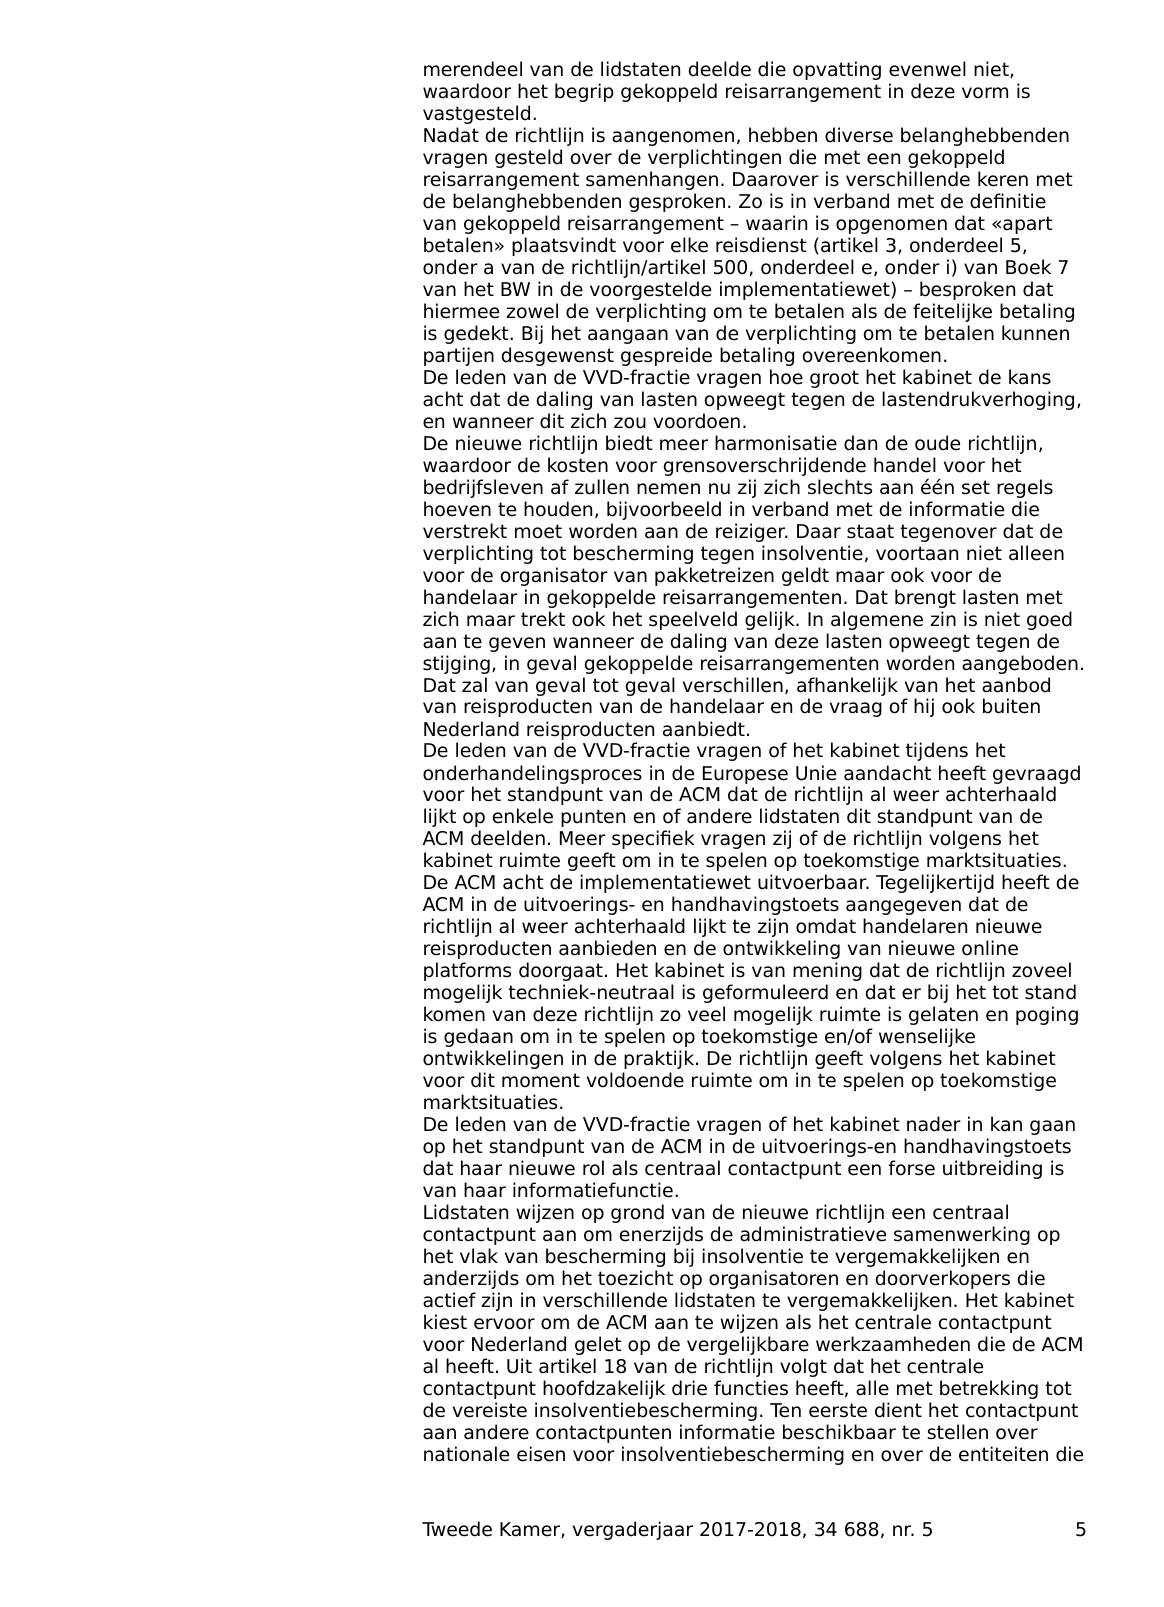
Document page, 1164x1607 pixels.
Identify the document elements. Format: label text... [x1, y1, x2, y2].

text De ACM acht de implementatiewet uitvoerbaar. Tegelijkertijd heeft de ACM in de uitvoerings- en handhavingstoets aangegeven dat de richtlijn al weer achterhaald lijkt te zijn omdat handelaren nieuwe reisproducten aanbieden en de ontwikkeling van nieuwe online platforms doorgaat. Het kabinet is van mening dat de richtlijn zoveel mogelijk techniek-neutraal is geformuleerd en dat er bij het tot stand komen van deze richtlijn zo veel mogelijk ruimte is gelaten en poging is gedaan om in te spelen op toekomstige en/of wenselijke ontwikkelingen in de praktijk. De richtlijn geeft volgens het kabinet voor dit moment voldoende ruimte om in te spelen op toekomstige marktsituaties. [422, 872, 1087, 1114]
text Nadat de richtlijn is aangenomen, hebben diverse belanghebbenden vragen gesteld over de verplichtingen die met een gekoppeld reisarrangement samenhangen. Daarover is verschillende keren met de belanghebbenden gesproken. Zo is in verband met de definitie van gekoppeld reisarrangement – waarin is opgenomen dat «apart betalen» plaatsvindt voor elke reisdienst (artikel 3, onderdeel 5, onder a van de richtlijn/artikel 500, onderdeel e, onder i) van Boek 7 van het BW in de voorgestelde implementatiewet) – besproken dat hiermee zowel de verplichting om te betalen als de feitelijke betaling is gedekt. Bij het aangaan van de verplichting om te betalen kunnen partijen desgewenst gespreide betaling overeenkomen. [422, 125, 1087, 367]
text De leden van de VVD-fractie vragen of het kabinet tijdens het onderhandelingsproces in de Europese Unie aandacht heeft gevraagd voor het standpunt van de ACM dat de richtlijn al weer achterhaald lijkt op enkele punten en of andere lidstaten dit standpunt van de ACM deelden. Meer specifiek vragen zij of de richtlijn volgens het kabinet ruimte geeft om in te spelen op toekomstige marktsituaties. [422, 740, 1087, 872]
text Lidstaten wijzen op grond van de nieuwe richtlijn een centraal contactpunt aan om enerzijds de administratieve samenwerking op het vlak van bescherming bij insolventie te vergemakkelijken en anderzijds om het toezicht op organisatoren en doorverkopers die actief zijn in verschillende lidstaten te vergemakkelijken. Het kabinet kiest ervoor om de ACM aan te wijzen als het centrale contactpunt voor Nederland gelet op de vergelijkbare werkzaamheden die de ACM al heeft. Uit artikel 18 van de richtlijn volgt dat het centrale contactpunt hoofdzakelijk drie functies heeft, alle met betrekking tot de vereiste insolventiebescherming. Ten eerste dient het contactpunt aan andere contactpunten informatie beschikbaar te stellen over nationale eisen voor insolventiebescherming en over de entiteiten die [422, 1202, 1087, 1466]
text De leden van de VVD-fractie vragen hoe groot het kabinet de kans acht dat de daling van lasten opweegt tegen de lastendrukverhoging, en wanneer dit zich zou voordoen. [422, 367, 1087, 433]
text De nieuwe richtlijn biedt meer harmonisatie dan de oude richtlijn, waardoor de kosten voor grensoverschrijdende handel voor het bedrijfsleven af zullen nemen nu zij zich slechts aan één set regels hoeven te houden, bijvoorbeeld in verband met de informatie die verstrekt moet worden aan de reiziger. Daar staat tegenover dat de verplichting tot bescherming tegen insolventie, voortaan niet alleen voor de organisator van pakketreizen geldt maar ook voor de handelaar in gekoppelde reisarrangementen. Dat brengt lasten met zich maar trekt ook het speelveld gelijk. In algemene zin is niet goed aan te geven wanneer de daling van deze lasten opweegt tegen de stijging, in geval gekoppelde reisarrangementen worden aangeboden. Dat zal van geval tot geval verschillen, afhankelijk van het aanbod van reisproducten van de handelaar en de vraag of hij ook buiten Nederland reisproducten aanbiedt. [422, 433, 1087, 740]
text De leden van de VVD-fractie vragen of het kabinet nader in kan gaan op het standpunt van de ACM in de uitvoerings-en handhavingstoets dat haar nieuwe rol als centraal contactpunt een forse uitbreiding is van haar informatiefunctie. [422, 1114, 1087, 1202]
text merendeel van de lidstaten deelde die opvatting evenwel niet, waardoor het begrip gekoppeld reisarrangement in deze vorm is vastgesteld. [422, 59, 1087, 125]
